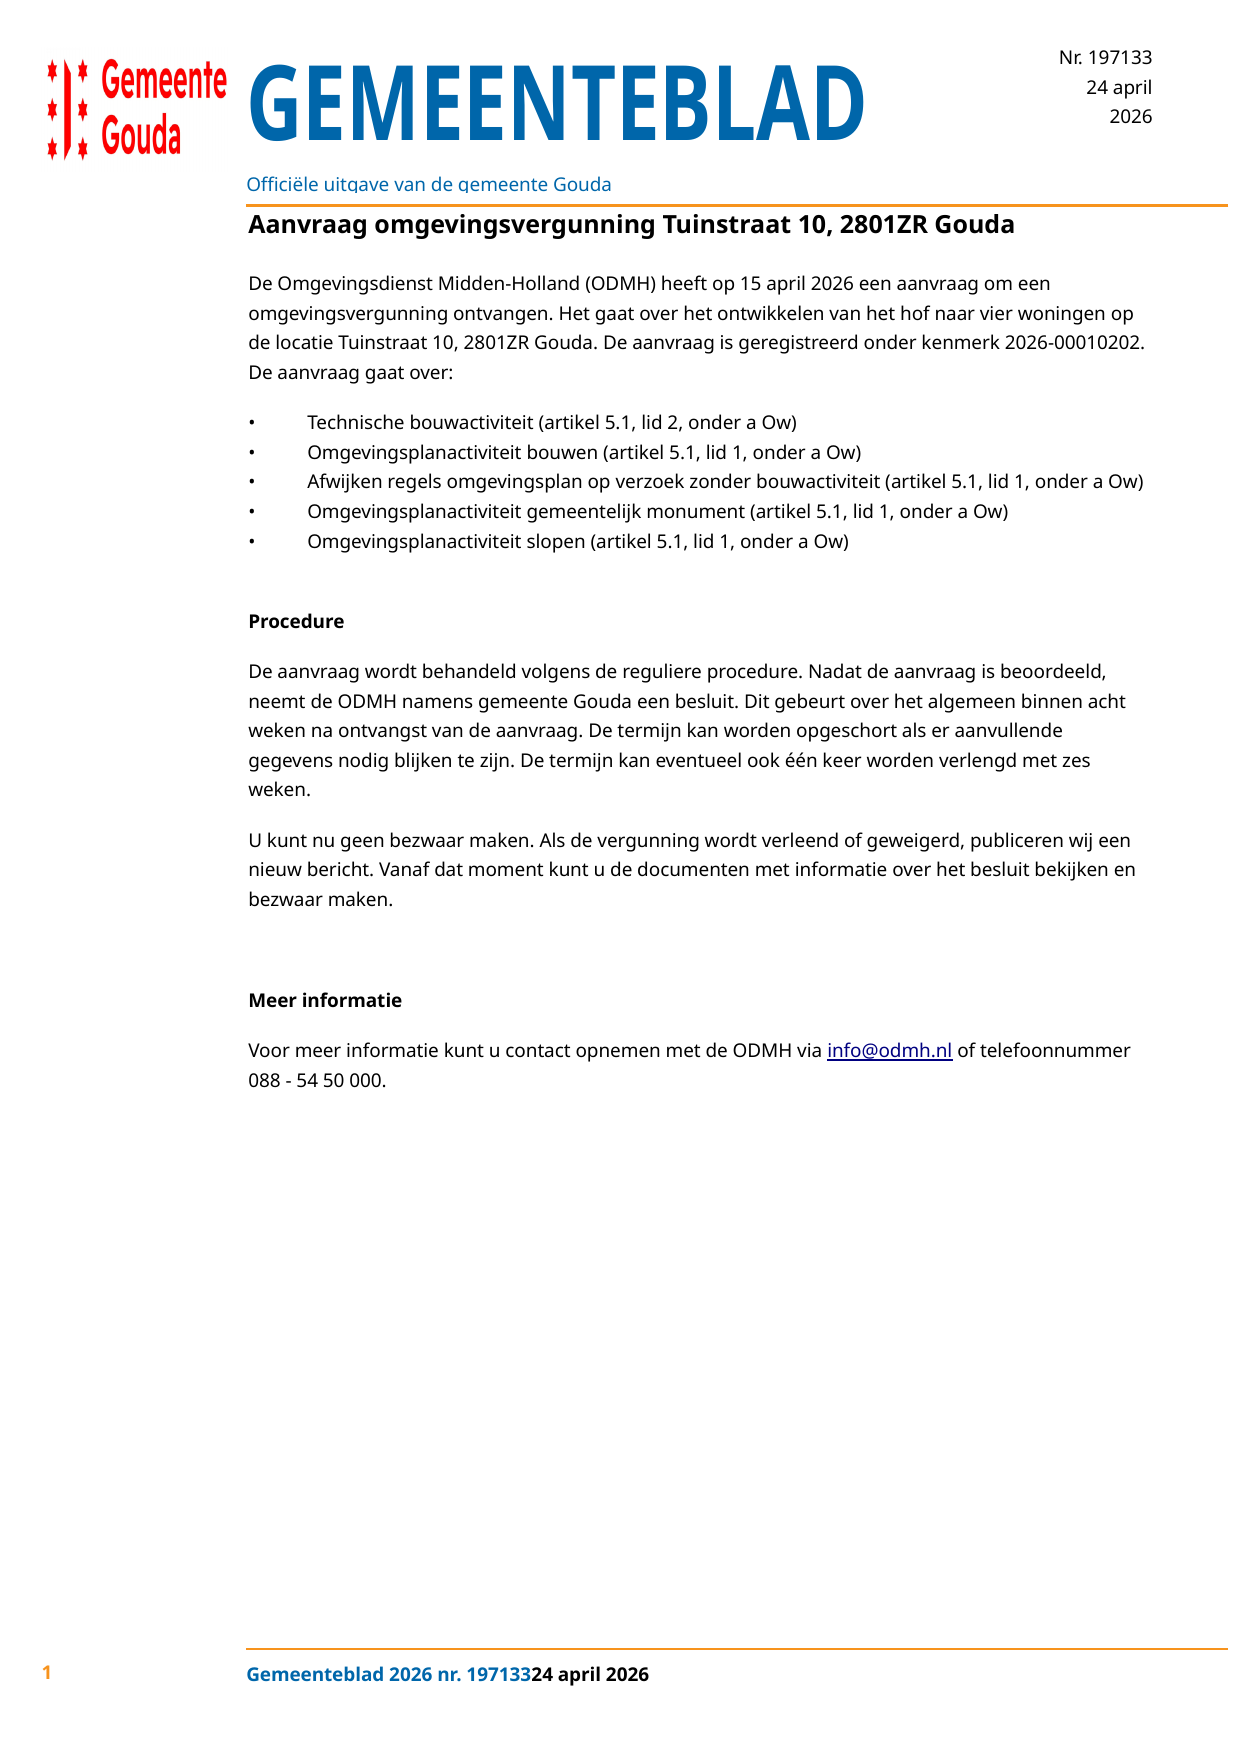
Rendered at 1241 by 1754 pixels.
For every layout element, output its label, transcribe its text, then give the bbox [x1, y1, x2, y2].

text U kunt nu geen bezwaar maken. Als de vergunning wordt verleend of geweigerd, publiceren wij een nieuw bericht. Vanaf dat moment kunt u de documenten met informatie over het besluit bekijken en bezwaar maken. [248, 827, 1152, 912]
text Aanvraag omgevingsvergunning Tuinstraat 10, 2801ZR Gouda [248, 207, 1152, 241]
text Meer informatie [248, 987, 1152, 1013]
text Procedure [248, 608, 1152, 633]
picture [41, 47, 231, 172]
list Omgevingsplanactiviteit gemeentelijk monument (artikel 5.1, lid 1, onder a Ow) [248, 498, 1152, 524]
list Technische bouwactiviteit (artikel 5.1, lid 2, onder a Ow) [248, 409, 1152, 435]
list Omgevingsplanactiviteit slopen (artikel 5.1, lid 1, onder a Ow) [248, 528, 1152, 553]
text Voor meer informatie kunt u contact opnemen met de ODMH via info@odmh.nl of telefoonnummer 088 - 54 50 000. [248, 1037, 1152, 1093]
list Omgevingsplanactiviteit bouwen (artikel 5.1, lid 1, onder a Ow) [248, 439, 1152, 465]
text De aanvraag wordt behandeld volgens de reguliere procedure. Nadat de aanvraag is beoordeeld, neemt de ODMH namens gemeente Gouda een besluit. Dit gebeurt over het algemeen binnen acht weken na ontvangst van de aanvraag. De termijn kan worden opgeschort als er aanvullende gegevens nodig blijken te zijn. De termijn kan eventueel ook één keer worden verlengd met zes weken. [248, 658, 1152, 802]
list Afwijken regels omgevingsplan op verzoek zonder bouwactiviteit (artikel 5.1, lid 1, onder a Ow) [248, 469, 1152, 494]
text De Omgevingsdienst Midden-Holland (ODMH) heeft op 15 april 2026 een aanvraag om een omgevingsvergunning ontvangen. Het gaat over het ontwikkelen van het hof naar vier woningen op de locatie Tuinstraat 10, 2801ZR Gouda. De aanvraag is geregistreerd onder kenmerk 2026-00010202. De aanvraag gaat over: [248, 270, 1152, 385]
